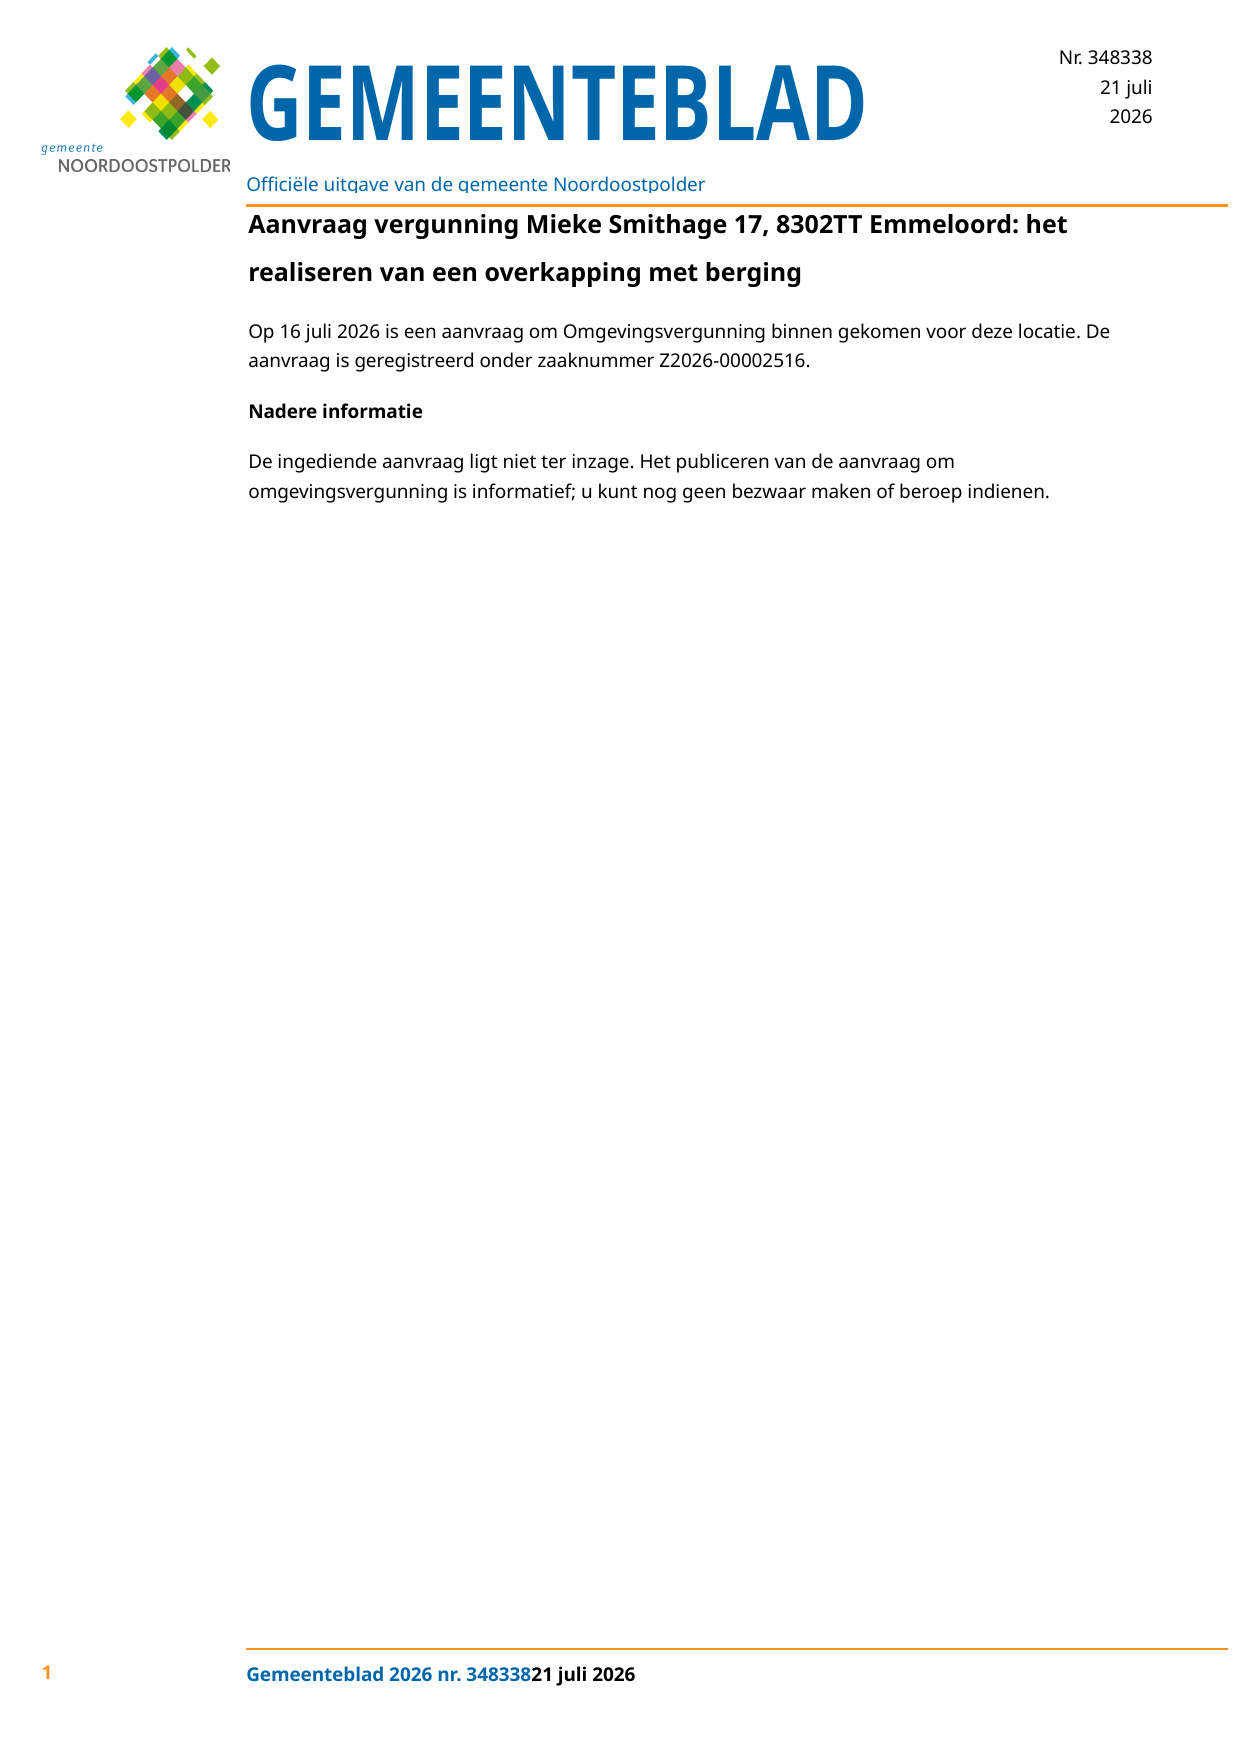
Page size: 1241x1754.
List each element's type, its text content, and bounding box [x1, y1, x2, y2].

picture [41, 47, 231, 172]
text De ingediende aanvraag ligt niet ter inzage. Het publiceren van de aanvraag om omgevingsvergunning is informatief; u kunt nog geen bezwaar maken of beroep indienen. [248, 448, 1152, 504]
text Op 16 juli 2026 is een aanvraag om Omgevingsvergunning binnen gekomen voor deze locatie. De aanvraag is geregistreerd onder zaaknummer Z2026-00002516. [248, 318, 1152, 373]
text Nadere informatie [248, 398, 1152, 424]
text Aanvraag vergunning Mieke Smithage 17, 8302TT Emmeloord: het realiseren van een overkapping met berging [248, 207, 1152, 288]
